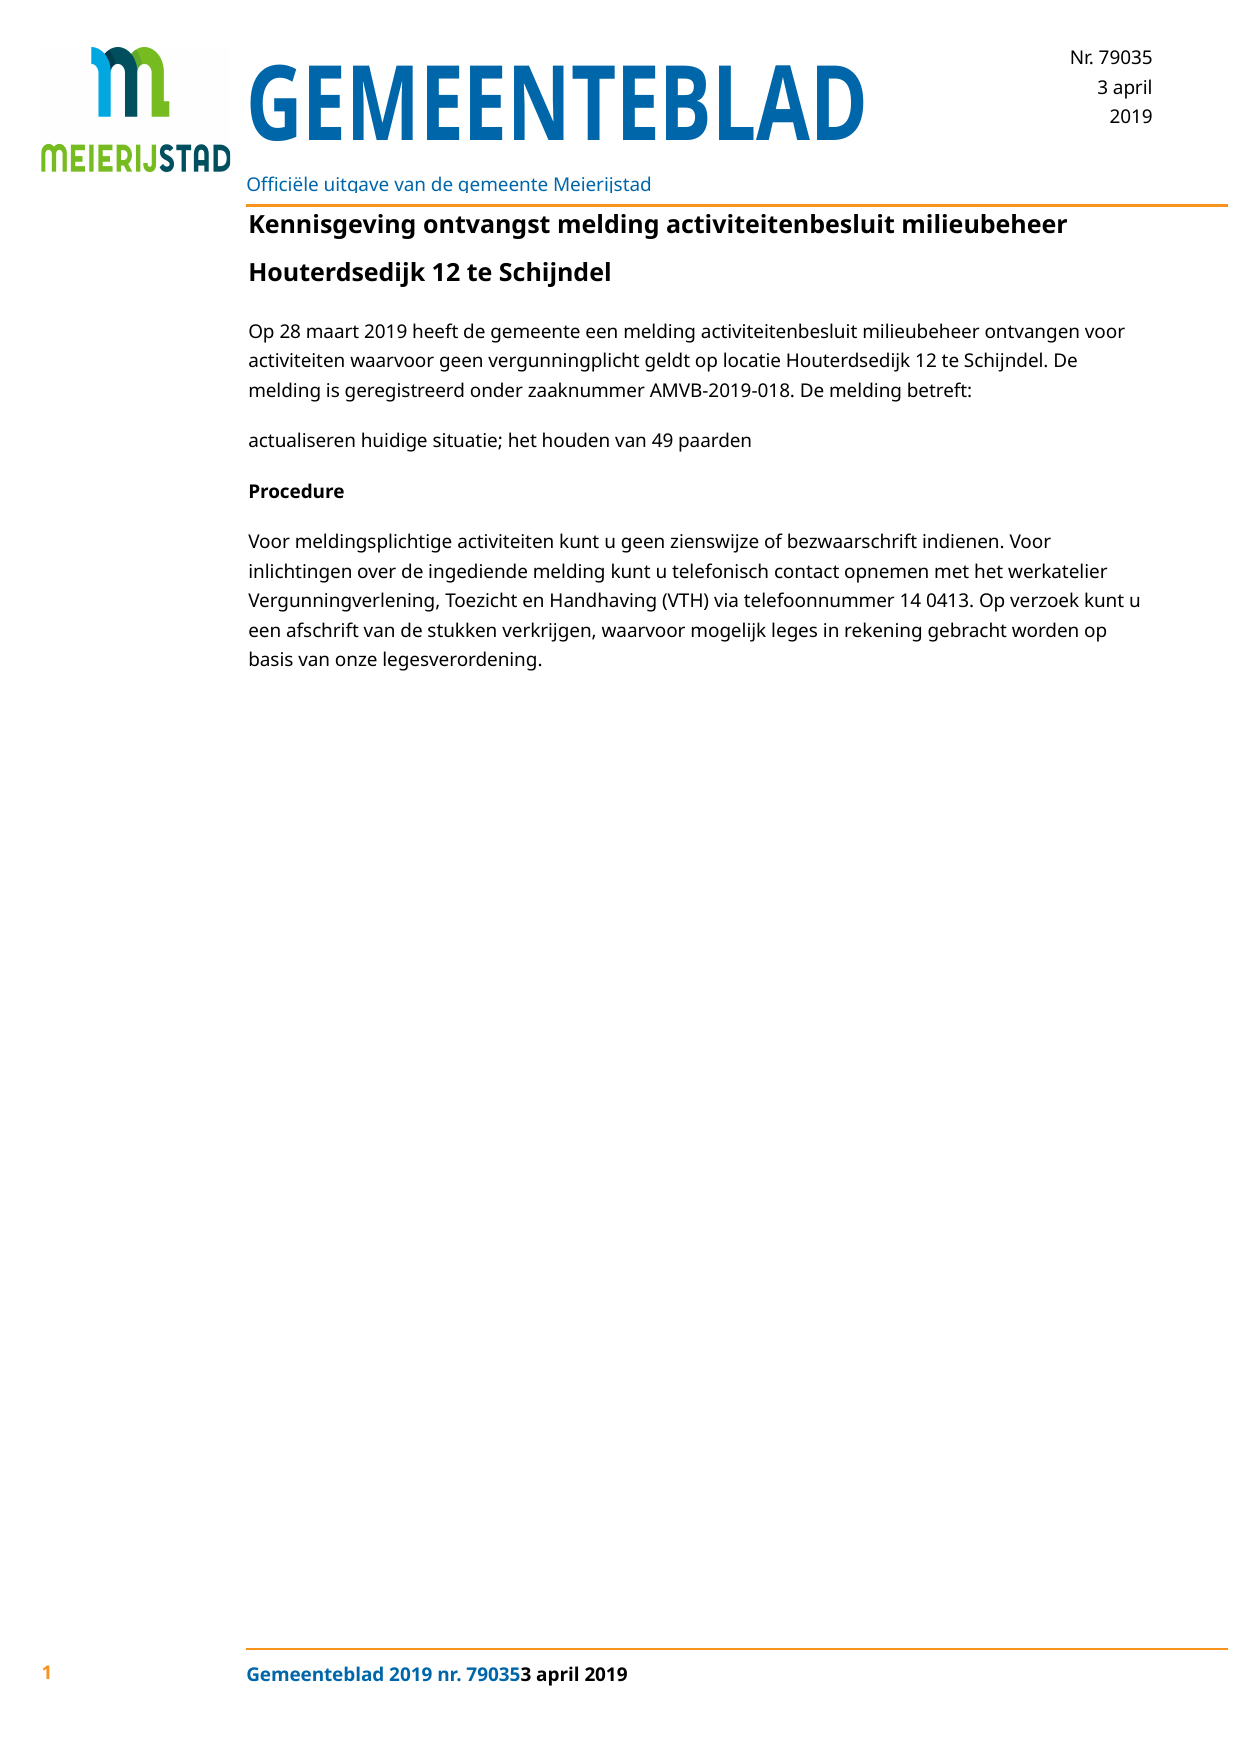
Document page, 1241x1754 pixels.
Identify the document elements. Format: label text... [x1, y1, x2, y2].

text Op 28 maart 2019 heeft de gemeente een melding activiteitenbesluit milieubeheer ontvangen voor activiteiten waarvoor geen vergunningplicht geldt op locatie Houterdsedijk 12 te Schijndel. De melding is geregistreerd onder zaaknummer AMVB-2019-018. De melding betreft: [248, 318, 1152, 403]
text Voor meldingsplichtige activiteiten kunt u geen zienswijze of bezwaarschrift indienen. Voor inlichtingen over de ingediende melding kunt u telefonisch contact opnemen met het werkatelier Vergunningverlening, Toezicht en Handhaving (VTH) via telefoonnummer 14 0413. Op verzoek kunt u een afschrift van de stukken verkrijgen, waarvoor mogelijk leges in rekening gebracht worden op basis van onze legesverordening. [248, 528, 1152, 672]
picture [41, 47, 231, 172]
text actualiseren huidige situatie; het houden van 49 paarden [248, 427, 1152, 453]
text Kennisgeving ontvangst melding activiteitenbesluit milieubeheer Houterdsedijk 12 te Schijndel [248, 207, 1152, 288]
text Procedure [248, 478, 1152, 504]
